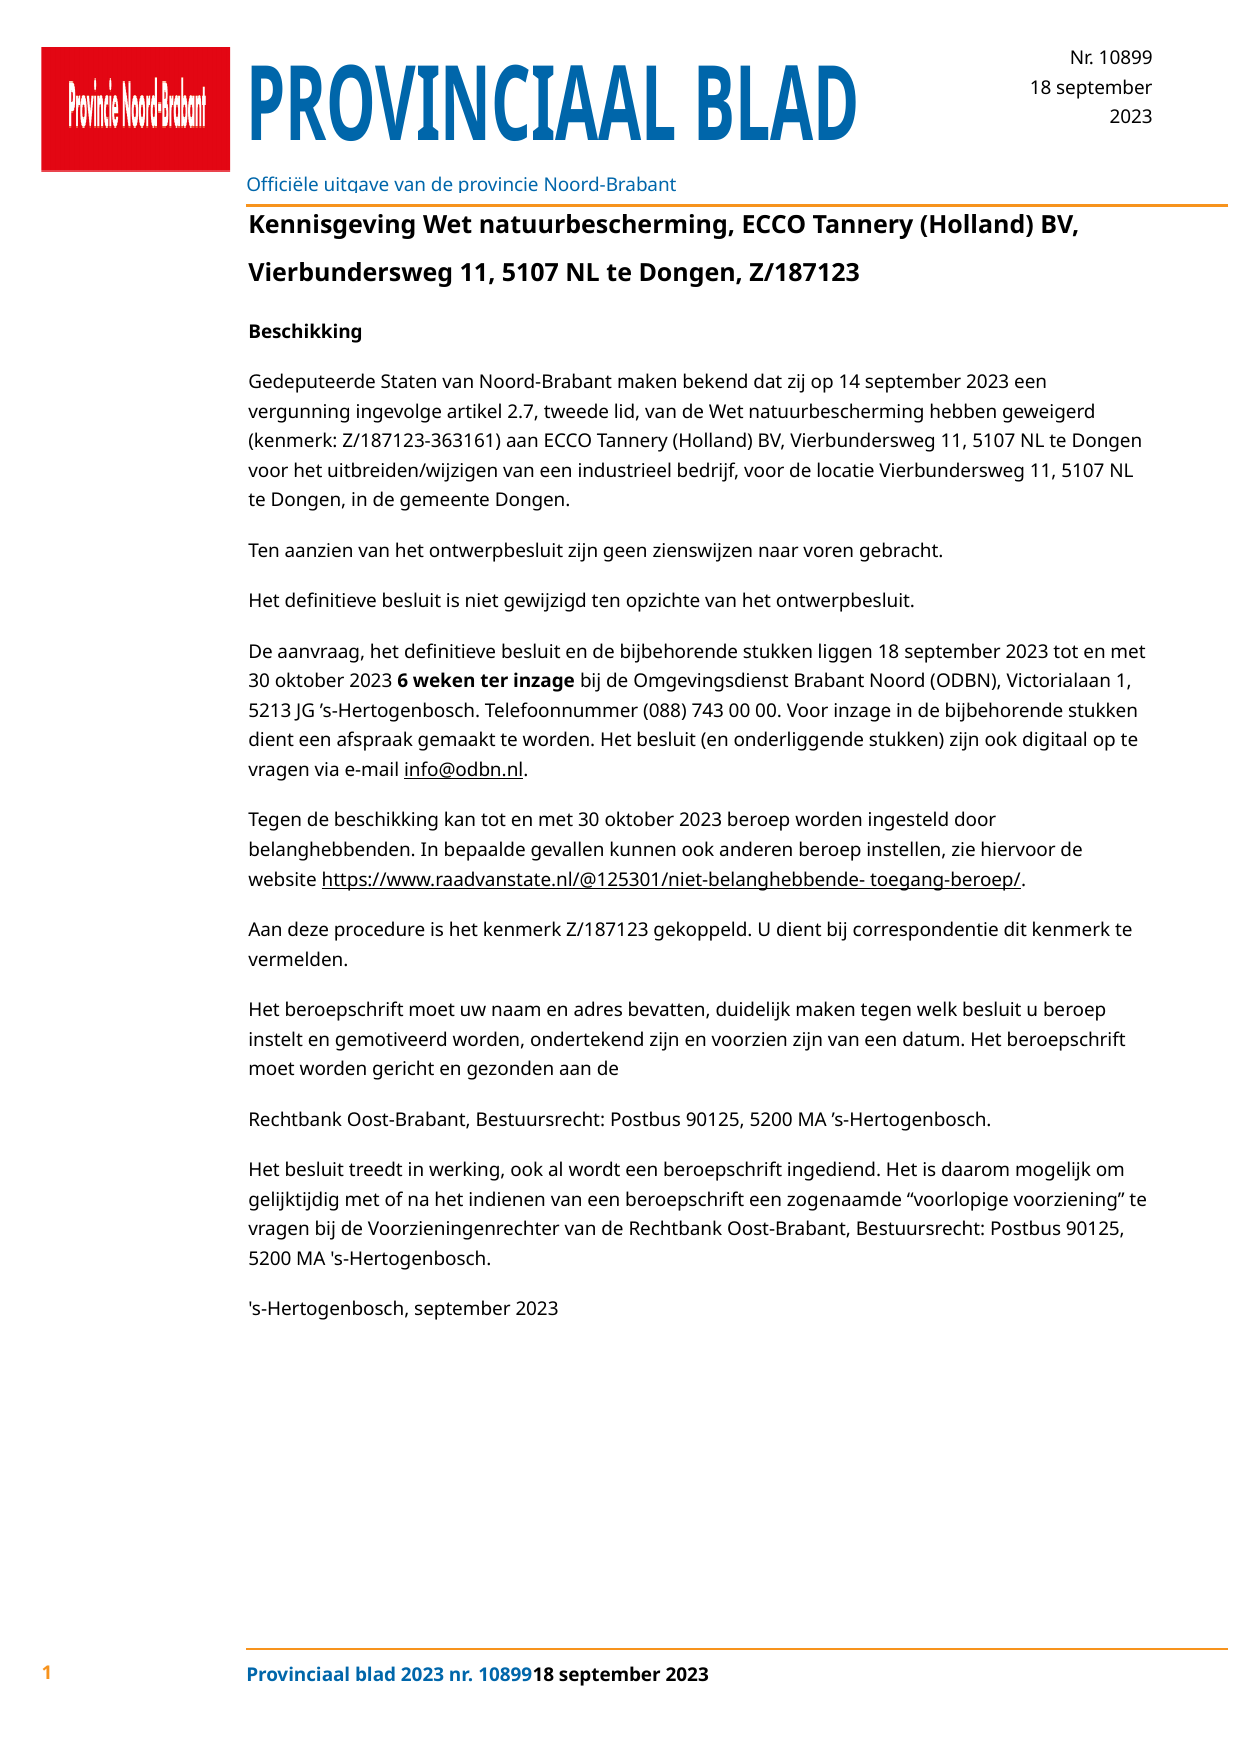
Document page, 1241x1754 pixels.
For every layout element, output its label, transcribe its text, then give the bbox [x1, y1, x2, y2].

picture [41, 47, 231, 172]
text Tegen de beschikking kan tot en met 30 oktober 2023 beroep worden ingesteld door belanghebbenden. In bepaalde gevallen kunnen ook anderen beroep instellen, zie hiervoor de website https://www.raadvanstate.nl/@125301/niet-belanghebbende- toegang-beroep/. [248, 807, 1152, 892]
text Het besluit treedt in werking, ook al wordt een beroepschrift ingediend. Het is daarom mogelijk om gelijktijdig met of na het indienen van een beroepschrift een zogenaamde “voorlopige voorziening” te vragen bij de Voorzieningenrechter van de Rechtbank Oost-Brabant, Bestuursrecht: Postbus 90125, 5200 MA 's-Hertogenbosch. [248, 1156, 1152, 1271]
text Het beroepschrift moet uw naam en adres bevatten, duidelijk maken tegen welk besluit u beroep instelt en gemotiveerd worden, ondertekend zijn en voorzien zijn van een datum. Het beroepschrift moet worden gericht en gezonden aan de [248, 996, 1152, 1081]
text Kennisgeving Wet natuurbescherming, ECCO Tannery (Holland) BV, Vierbundersweg 11, 5107 NL te Dongen, Z/187123 [248, 207, 1152, 288]
text Beschikking [248, 318, 1152, 344]
text De aanvraag, het definitieve besluit en de bijbehorende stukken liggen 18 september 2023 tot en met 30 oktober 2023 6 weken ter inzage bij de Omgevingsdienst Brabant Noord (ODBN), Victorialaan 1, 5213 JG ’s-Hertogenbosch. Telefoonnummer (088) 743 00 00. Voor inzage in de bijbehorende stukken dient een afspraak gemaakt te worden. Het besluit (en onderliggende stukken) zijn ook digitaal op te vragen via e-mail info@odbn.nl. [248, 638, 1152, 782]
text 's-Hertogenbosch, september 2023 [248, 1295, 1152, 1321]
text Aan deze procedure is het kenmerk Z/187123 gekoppeld. U dient bij correspondentie dit kenmerk te vermelden. [248, 916, 1152, 972]
text Het definitieve besluit is niet gewijzigd ten opzichte van het ontwerpbesluit. [248, 587, 1152, 613]
text Gedeputeerde Staten van Noord-Brabant maken bekend dat zij op 14 september 2023 een vergunning ingevolge artikel 2.7, tweede lid, van de Wet natuurbescherming hebben geweigerd (kenmerk: Z/187123-363161) aan ECCO Tannery (Holland) BV, Vierbundersweg 11, 5107 NL te Dongen voor het uitbreiden/wijzigen van een industrieel bedrijf, voor de locatie Vierbundersweg 11, 5107 NL te Dongen, in de gemeente Dongen. [248, 368, 1152, 512]
text Rechtbank Oost-Brabant, Bestuursrecht: Postbus 90125, 5200 MA ’s-Hertogenbosch. [248, 1106, 1152, 1132]
text Ten aanzien van het ontwerpbesluit zijn geen zienswijzen naar voren gebracht. [248, 537, 1152, 563]
